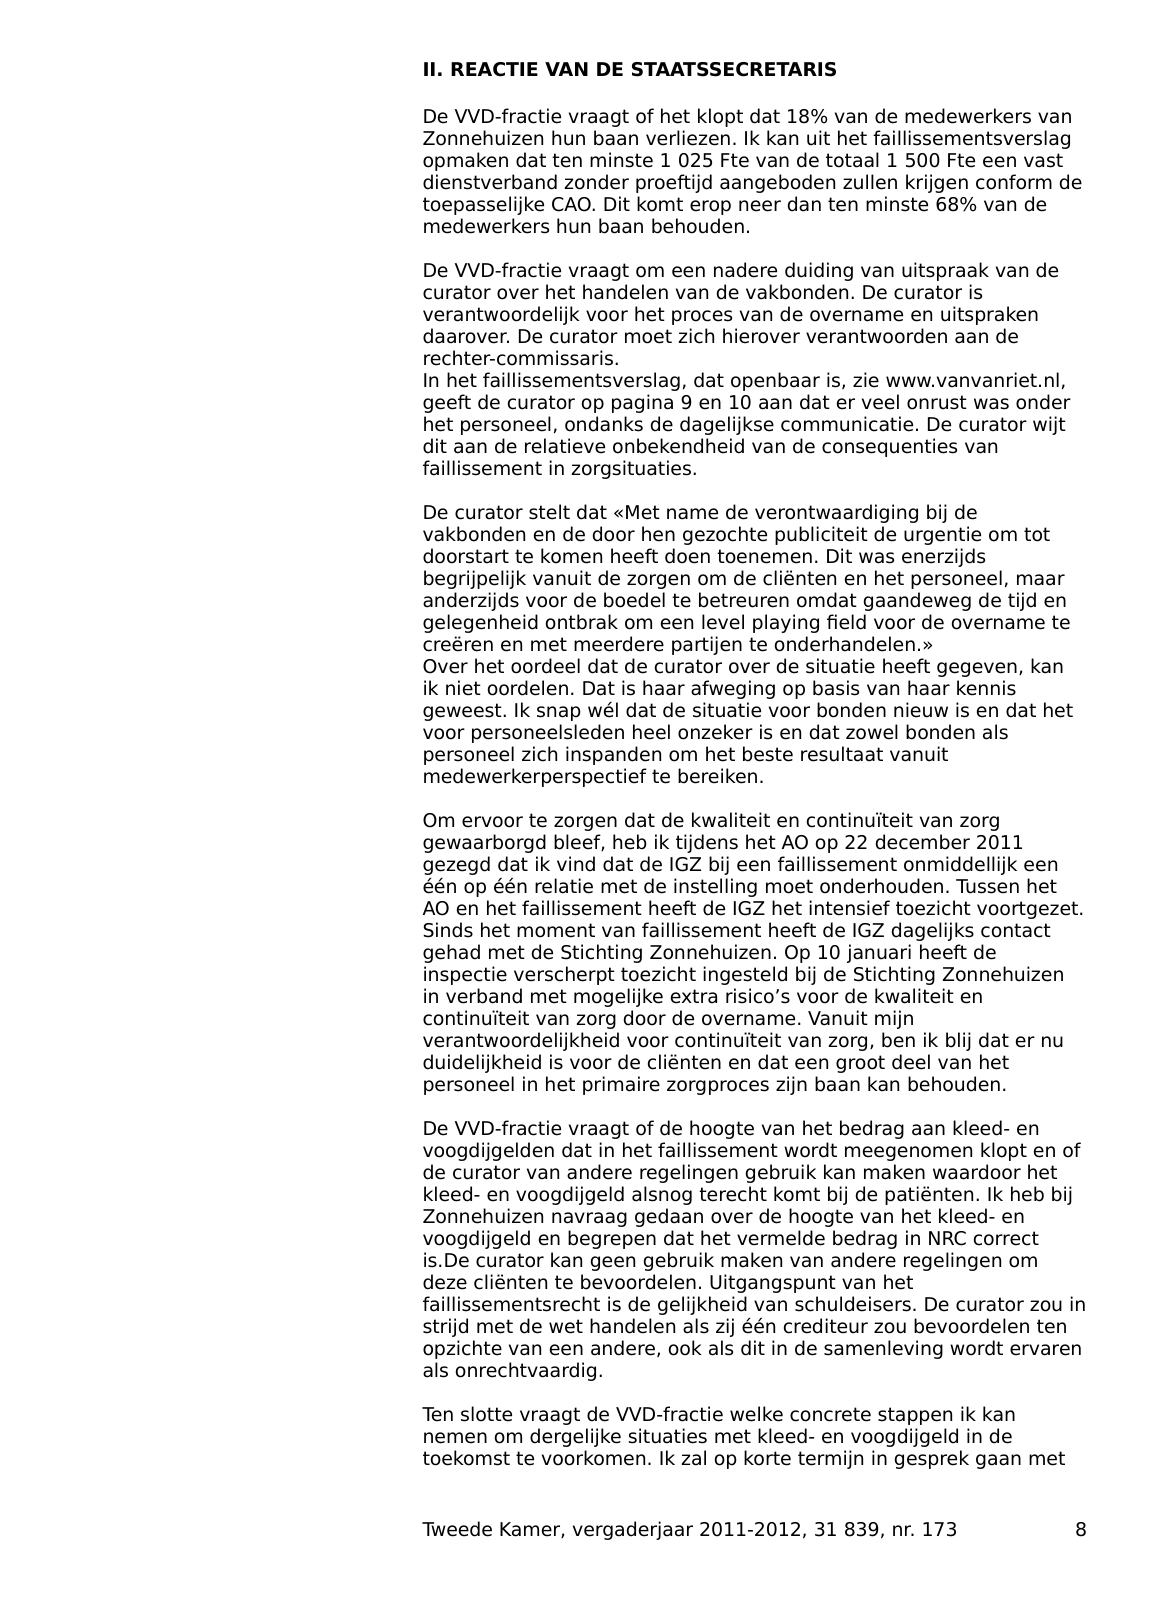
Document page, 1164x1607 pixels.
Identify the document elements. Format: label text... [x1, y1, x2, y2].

text Ten slotte vraagt de VVD-fractie welke concrete stappen ik kan nemen om dergelijke situaties met kleed- en voogdijgeld in de toekomst te voorkomen. Ik zal op korte termijn in gesprek gaan met [422, 1404, 1087, 1470]
text Over het oordeel dat de curator over de situatie heeft gegeven, kan ik niet oordelen. Dat is haar afweging op basis van haar kennis geweest. Ik snap wél dat de situatie voor bonden nieuw is en dat het voor personeelsleden heel onzeker is en dat zowel bonden als personeel zich inspanden om het beste resultaat vanuit medewerkerperspectief te bereiken. [422, 656, 1087, 788]
text De VVD-fractie vraagt om een nadere duiding van uitspraak van de curator over het handelen van de vakbonden. De curator is verantwoordelijk voor het proces van de overname en uitspraken daarover. De curator moet zich hierover verantwoorden aan de rechter-commissaris. [422, 260, 1087, 370]
text De VVD-fractie vraagt of het klopt dat 18% van de medewerkers van Zonnehuizen hun baan verliezen. Ik kan uit het faillissementsverslag opmaken dat ten minste 1 025 Fte van de totaal 1 500 Fte een vast dienstverband zonder proeftijd aangeboden zullen krijgen conform de toepasselijke CAO. Dit komt erop neer dan ten minste 68% van de medewerkers hun baan behouden. [422, 106, 1087, 238]
text Om ervoor te zorgen dat de kwaliteit en continuïteit van zorg gewaarborgd bleef, heb ik tijdens het AO op 22 december 2011 gezegd dat ik vind dat de IGZ bij een faillissement onmiddellijk een één op één relatie met de instelling moet onderhouden. Tussen het AO en het faillissement heeft de IGZ het intensief toezicht voortgezet. Sinds het moment van faillissement heeft de IGZ dagelijks contact gehad met de Stichting Zonnehuizen. Op 10 januari heeft de inspectie verscherpt toezicht ingesteld bij de Stichting Zonnehuizen in verband met mogelijke extra risico’s voor de kwaliteit en continuïteit van zorg door de overname. Vanuit mijn verantwoordelijkheid voor continuïteit van zorg, ben ik blij dat er nu duidelijkheid is voor de cliënten en dat een groot deel van het personeel in het primaire zorgproces zijn baan kan behouden. [422, 810, 1087, 1096]
text De VVD-fractie vraagt of de hoogte van het bedrag aan kleed- en voogdijgelden dat in het faillissement wordt meegenomen klopt en of de curator van andere regelingen gebruik kan maken waardoor het kleed- en voogdijgeld alsnog terecht komt bij de patiënten. Ik heb bij Zonnehuizen navraag gedaan over de hoogte van het kleed- en voogdijgeld en begrepen dat het vermelde bedrag in NRC correct is.De curator kan geen gebruik maken van andere regelingen om deze cliënten te bevoordelen. Uitgangspunt van het faillissementsrecht is de gelijkheid van schuldeisers. De curator zou in strijd met de wet handelen als zij één crediteur zou bevoordelen ten opzichte van een andere, ook als dit in de samenleving wordt ervaren als onrechtvaardig. [422, 1118, 1087, 1382]
text In het faillissementsverslag, dat openbaar is, zie www.vanvanriet.nl, geeft de curator op pagina 9 en 10 aan dat er veel onrust was onder het personeel, ondanks de dagelijkse communicatie. De curator wijt dit aan de relatieve onbekendheid van de consequenties van faillissement in zorgsituaties. [422, 370, 1087, 480]
subtitle II. REACTIE VAN DE STAATSSECRETARIS [422, 59, 1087, 81]
text De curator stelt dat «Met name de verontwaardiging bij de vakbonden en de door hen gezochte publiciteit de urgentie om tot doorstart te komen heeft doen toenemen. Dit was enerzijds begrijpelijk vanuit de zorgen om de cliënten en het personeel, maar anderzijds voor de boedel te betreuren omdat gaandeweg de tijd en gelegenheid ontbrak om een level playing field voor de overname te creëren en met meerdere partijen te onderhandelen.» [422, 502, 1087, 656]
